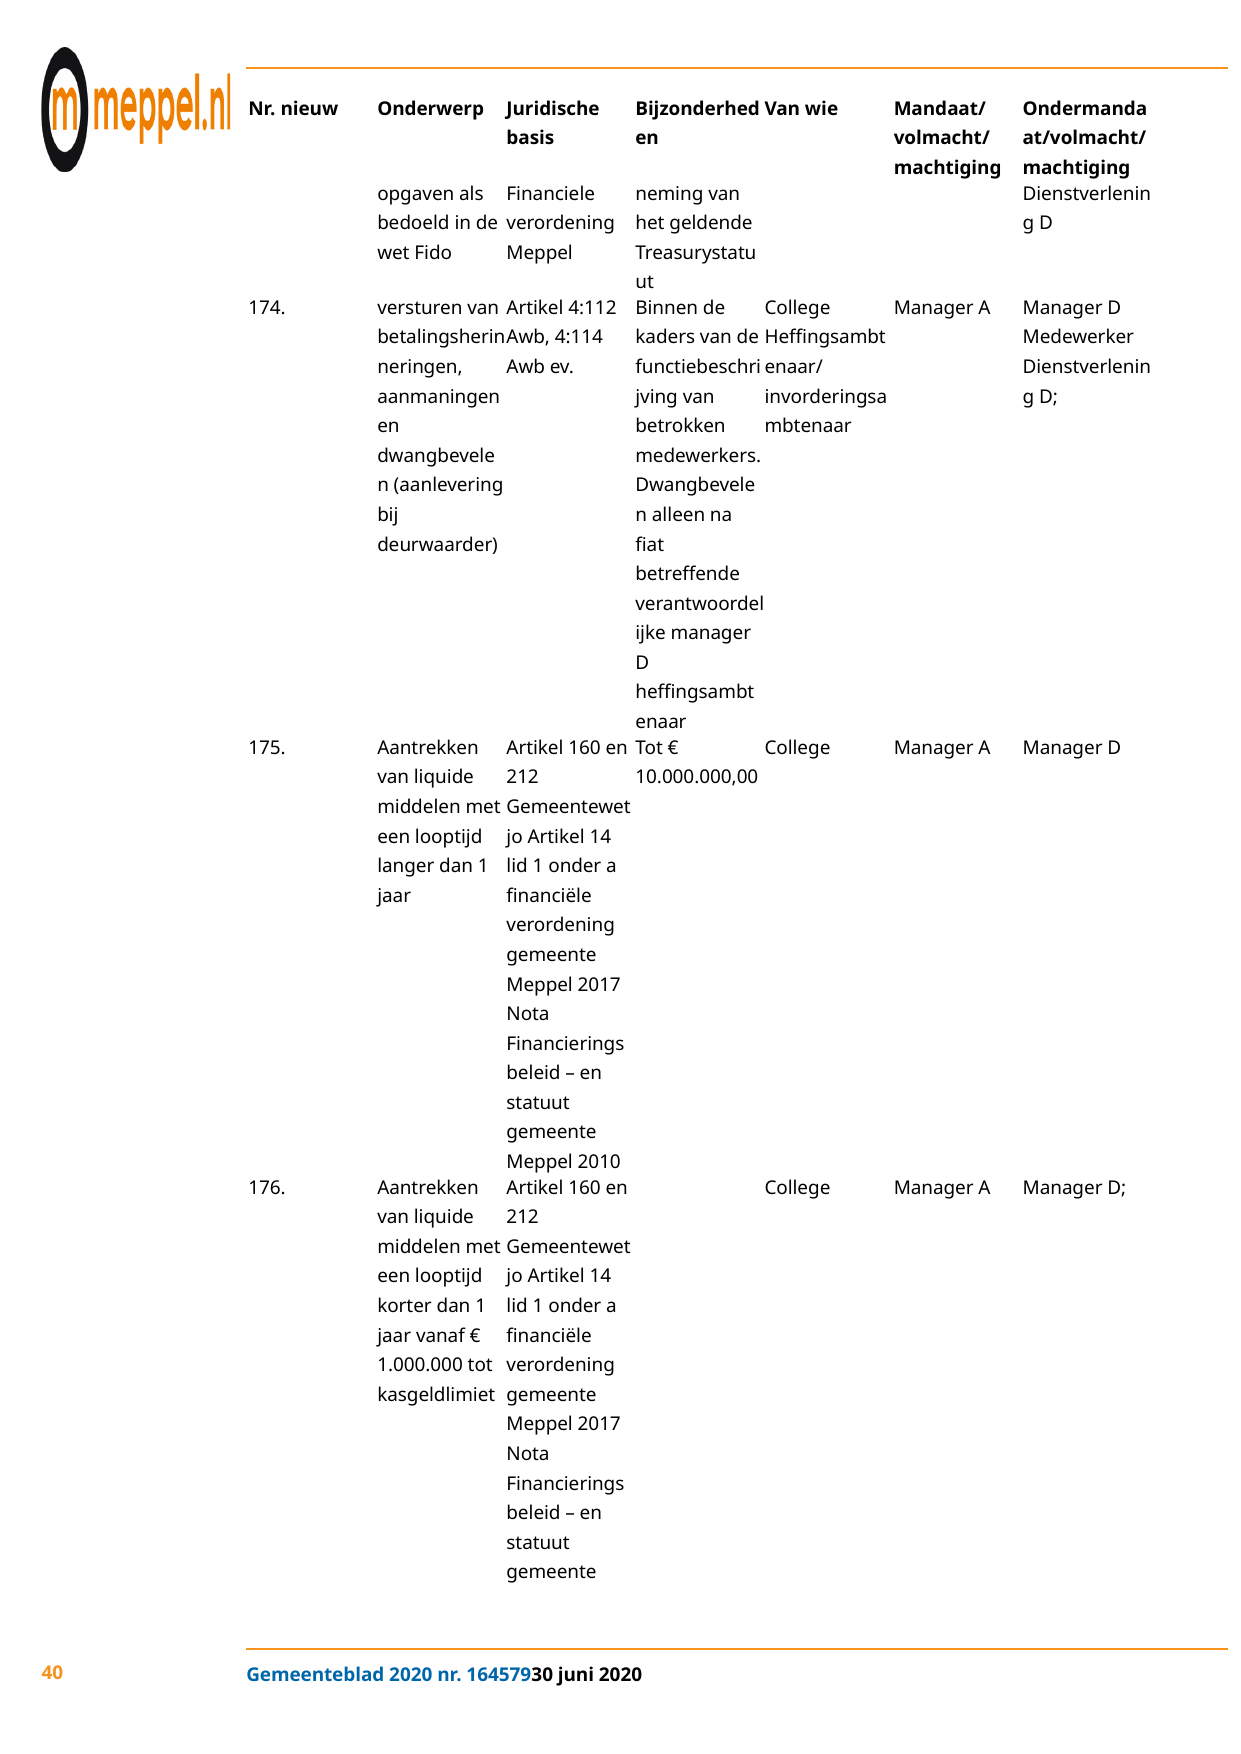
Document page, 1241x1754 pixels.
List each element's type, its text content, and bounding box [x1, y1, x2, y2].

table_cell College Heffingsambtenaar/ invorderingsambtenaar [764, 294, 893, 734]
table_header Van wie [764, 95, 893, 180]
table_cell Tot € 10.000.000,00 [635, 734, 764, 1174]
picture [41, 47, 231, 172]
table_cell Manager A [894, 294, 1022, 734]
table_cell Aantrekken van liquide middelen met een looptijd langer dan 1 jaar [377, 734, 506, 1174]
table_header Bijzonderheden [635, 95, 764, 180]
table_cell Artikel 4:112 Awb, 4:114 Awb ev. [506, 294, 635, 734]
table_header Nr. nieuw [248, 95, 377, 180]
table_cell College [764, 1174, 893, 1584]
table_cell [248, 294, 377, 734]
table_cell [248, 734, 377, 1174]
table_cell Manager A [894, 1174, 1022, 1584]
table_cell opgaven als bedoeld in de wet Fido [377, 180, 506, 294]
table_cell Aantrekken van liquide middelen met een looptijd korter dan 1 jaar vanaf € 1.000.000 tot kasgeldlimiet [377, 1174, 506, 1584]
table_header Ondermandaat/volmacht/ machtiging [1023, 95, 1152, 180]
table_cell [764, 180, 893, 294]
table_cell [248, 180, 377, 294]
table_cell [635, 1174, 764, 1584]
table_cell Manager A [894, 734, 1022, 1174]
table_cell Manager D Medewerker Dienstverlening D; [1023, 294, 1152, 734]
table_cell [248, 1174, 377, 1584]
table_cell neming van het geldende Treasurystatuut [635, 180, 764, 294]
table_header Mandaat/volmacht/machtiging [894, 95, 1022, 180]
table_cell Dienstverlening D [1023, 180, 1152, 294]
table_cell Artikel 160 en 212 Gemeentewet jo Artikel 14 lid 1 onder a financiële verordening gemeente Meppel 2017 Nota Financieringsbeleid – en statuut gemeente [506, 1174, 635, 1584]
table_cell College [764, 734, 893, 1174]
table_cell Binnen de kaders van de functiebeschrijving van betrokken medewerkers. Dwangbevelen alleen na fiat betreffende verantwoordelijke manager D heffingsambtenaar [635, 294, 764, 734]
table_header Juridische basis [506, 95, 635, 180]
table_cell [894, 180, 1022, 294]
table_cell Financiele verordening Meppel [506, 180, 635, 294]
table_header Onderwerp [377, 95, 506, 180]
table_cell Manager D; [1023, 1174, 1152, 1584]
table_cell Artikel 160 en 212 Gemeentewet jo Artikel 14 lid 1 onder a financiële verordening gemeente Meppel 2017 Nota Financieringsbeleid – en statuut gemeente Meppel 2010 [506, 734, 635, 1174]
table_cell Manager D [1023, 734, 1152, 1174]
table_cell versturen van betalingsherinneringen, aanmaningen en dwangbevelen (aanlevering bij deurwaarder) [377, 294, 506, 734]
